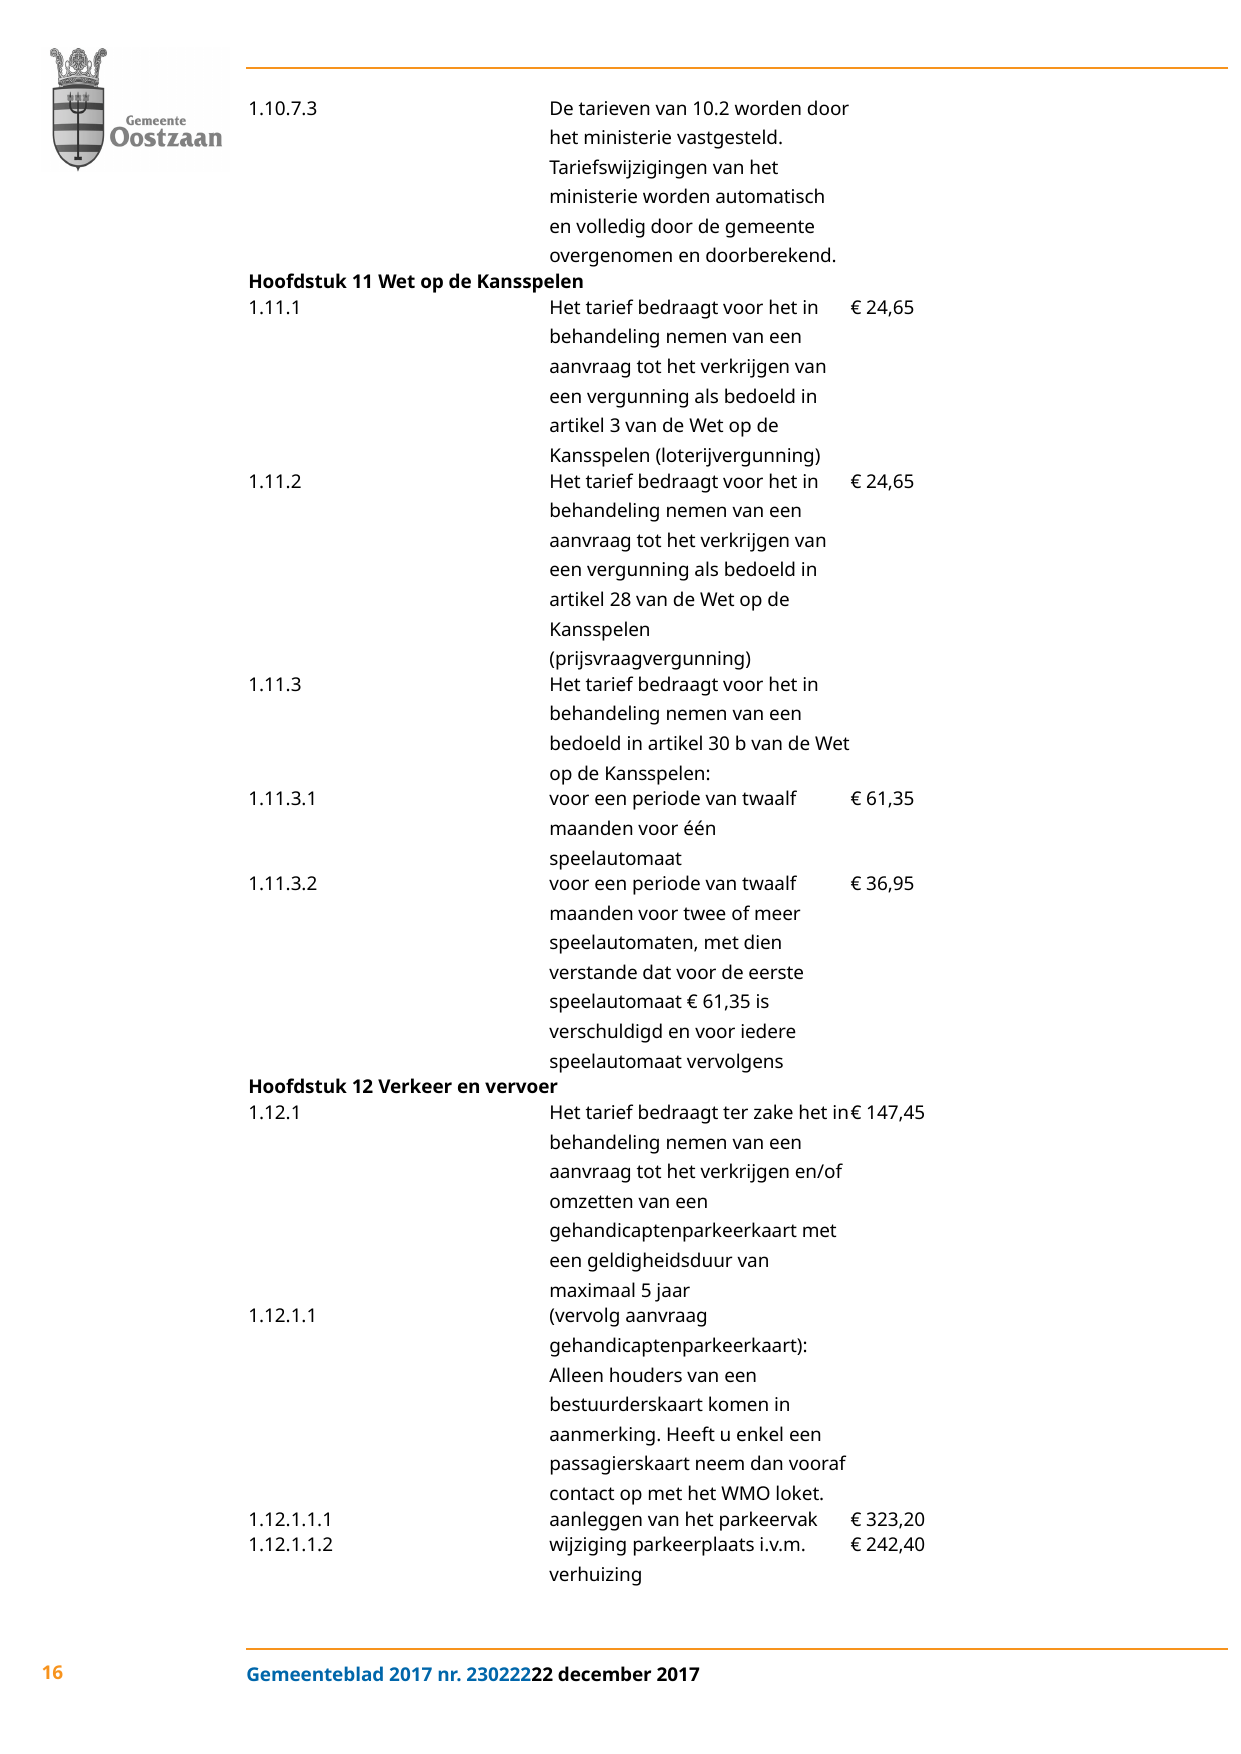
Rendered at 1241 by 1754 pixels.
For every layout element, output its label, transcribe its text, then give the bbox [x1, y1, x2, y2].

table_cell Het tarief bedraagt voor het in behandeling nemen van een aanvraag tot het verkrijgen van een vergunning als bedoeld in artikel 28 van de Wet op de Kansspelen (prijsvraagvergunning) [549, 468, 850, 671]
table_cell Het tarief bedraagt voor het in behandeling nemen van een bedoeld in artikel 30 b van de Wet op de Kansspelen: [549, 671, 850, 786]
table_cell € 24,65 [850, 468, 1152, 671]
table_cell Hoofdstuk 11 Wet op de Kansspelen [248, 269, 1152, 294]
table_cell 1.11.3.2 [248, 870, 549, 1074]
table_cell (vervolg aanvraag gehandicaptenparkeerkaart): Alleen houders van een bestuurderskaart komen in aanmerking. Heeft u enkel een passagierskaart neem dan vooraf contact op met het WMO loket. [549, 1303, 850, 1506]
table_cell [850, 95, 1152, 268]
table_cell € 242,40 [850, 1532, 1152, 1587]
table_cell € 24,65 [850, 294, 1152, 468]
table_cell 1.11.2 [248, 468, 549, 671]
table_cell 1.12.1.1.1 [248, 1506, 549, 1532]
table_cell 1.12.1.1.2 [248, 1532, 549, 1587]
table_cell Het tarief bedraagt voor het in behandeling nemen van een aanvraag tot het verkrijgen van een vergunning als bedoeld in artikel 3 van de Wet op de Kansspelen (loterijvergunning) [549, 294, 850, 468]
table_cell De tarieven van 10.2 worden door het ministerie vastgesteld. Tariefswijzigingen van het ministerie worden automatisch en volledig door de gemeente overgenomen en doorberekend. [549, 95, 850, 268]
table_cell 1.11.3.1 [248, 786, 549, 870]
table_cell 1.11.3 [248, 671, 549, 786]
table_cell 1.11.1 [248, 294, 549, 468]
table_cell voor een periode van twaalf maanden voor één speelautomaat [549, 786, 850, 870]
table_cell € 36,95 [850, 870, 1152, 1074]
table_cell € 147,45 [850, 1099, 1152, 1303]
table_cell voor een periode van twaalf maanden voor twee of meer speelautomaten, met dien verstande dat voor de eerste speelautomaat € 61,35 is verschuldigd en voor iedere speelautomaat vervolgens [549, 870, 850, 1074]
table_cell wijziging parkeerplaats i.v.m. verhuizing [549, 1532, 850, 1587]
table_cell 1.12.1 [248, 1099, 549, 1303]
table_cell € 61,35 [850, 786, 1152, 870]
table_cell 1.10.7.3 [248, 95, 549, 268]
table_cell Hoofdstuk 12 Verkeer en vervoer [248, 1074, 1152, 1099]
table_cell aanleggen van het parkeervak [549, 1506, 850, 1532]
table_cell [850, 671, 1152, 786]
table_cell Het tarief bedraagt ter zake het in behandeling nemen van een aanvraag tot het verkrijgen en/of omzetten van een gehandicaptenparkeerkaart met een geldigheidsduur van maximaal 5 jaar [549, 1099, 850, 1303]
table_cell € 323,20 [850, 1506, 1152, 1532]
table_cell 1.12.1.1 [248, 1303, 549, 1506]
table_cell [850, 1303, 1152, 1506]
picture [41, 47, 231, 172]
